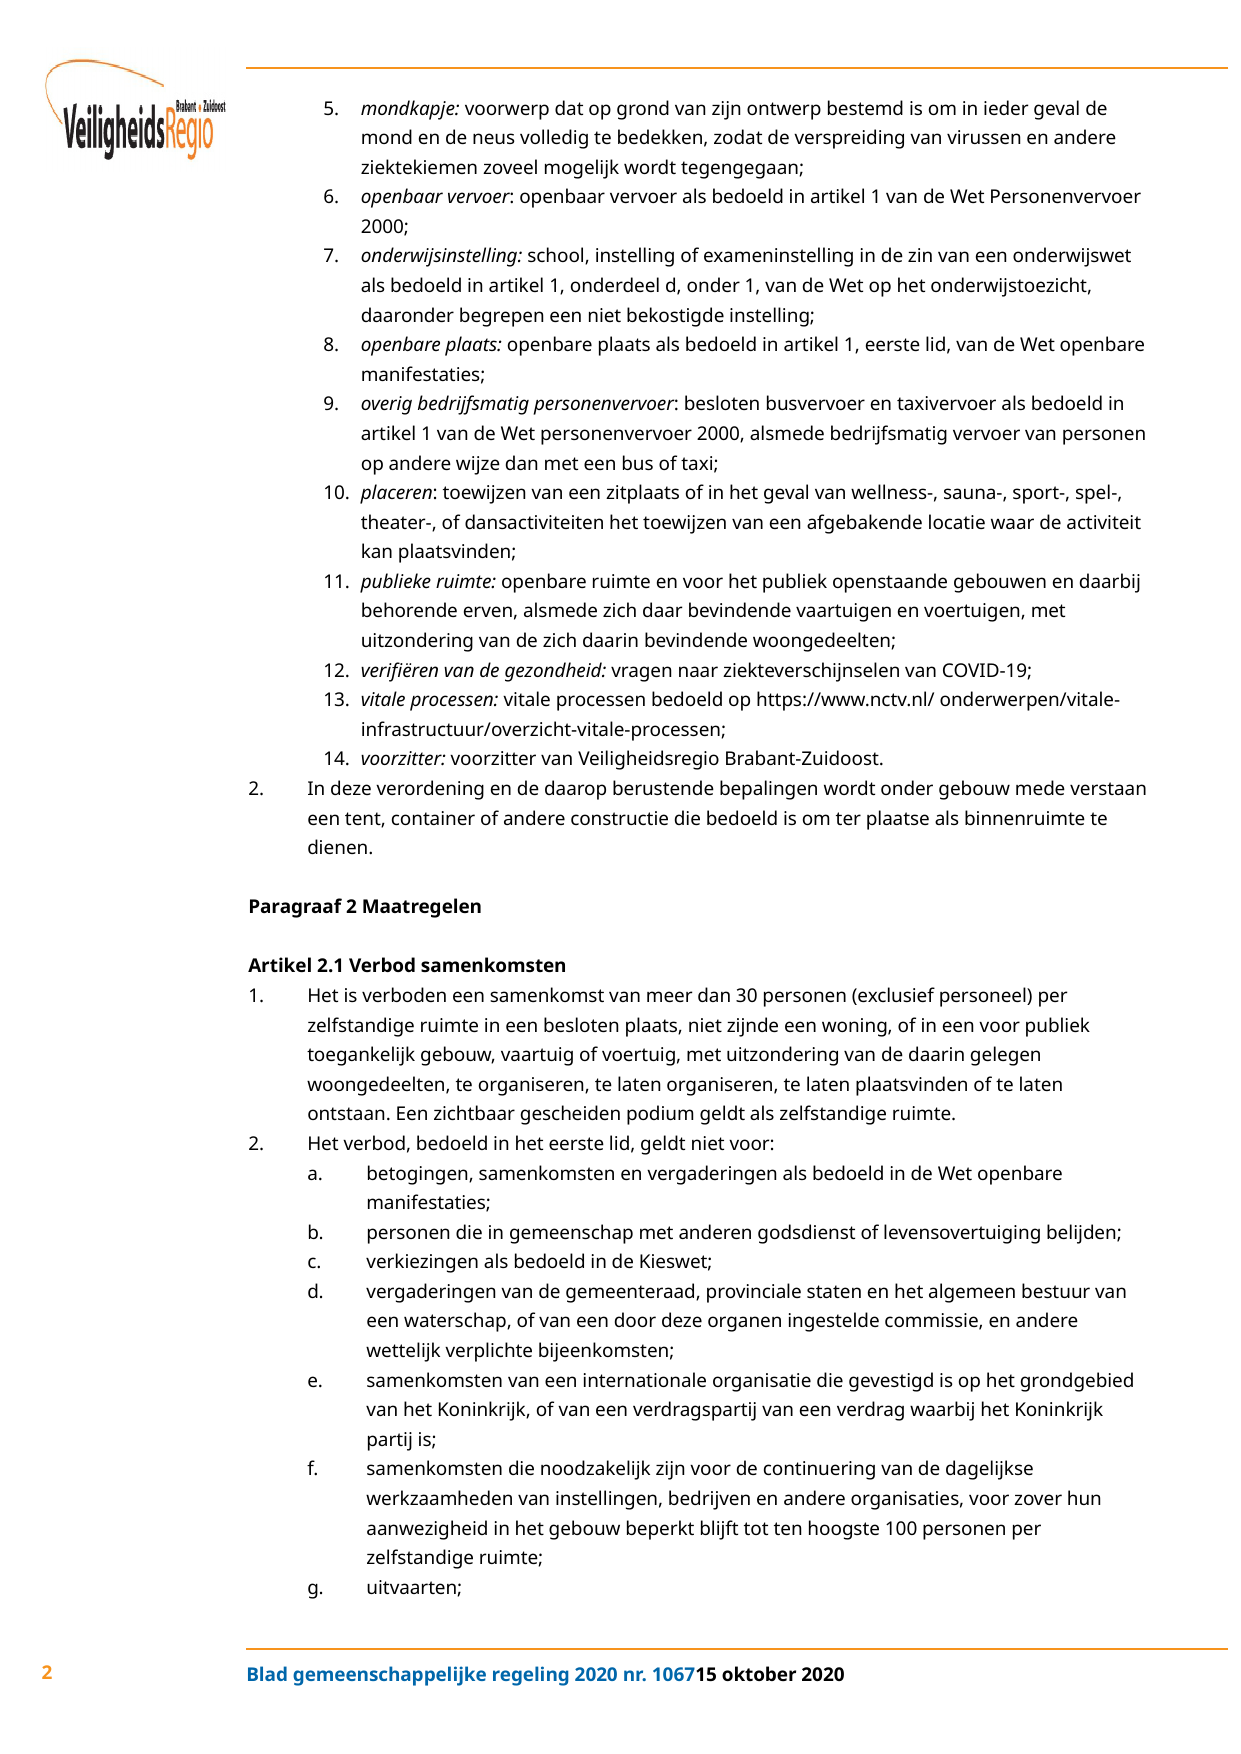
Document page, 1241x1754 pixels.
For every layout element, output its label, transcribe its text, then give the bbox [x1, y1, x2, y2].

list placeren: toewijzen van een zitplaats of in het geval van wellness-, sauna-, sport-, spel-, theater-, of dansactiviteiten het toewijzen van een afgebakende locatie waar de activiteit kan plaatsvinden; [323, 479, 1152, 564]
list Het is verboden een samenkomst van meer dan 30 personen (exclusief personeel) per zelfstandige ruimte in een besloten plaats, niet zijnde een woning, of in een voor publiek toegankelijk gebouw, vaartuig of voertuig, met uitzondering van de daarin gelegen woongedeelten, te organiseren, te laten organiseren, te laten plaatsvinden of te laten ontstaan. Een zichtbaar gescheiden podium geldt als zelfstandige ruimte. [248, 982, 1152, 1126]
picture [41, 47, 231, 172]
list vergaderingen van de gemeenteraad, provinciale staten en het algemeen bestuur van een waterschap, of van een door deze organen ingestelde commissie, en andere wettelijk verplichte bijeenkomsten; [307, 1278, 1152, 1363]
list onderwijsinstelling: school, instelling of exameninstelling in de zin van een onderwijswet als bedoeld in artikel 1, onderdeel d, onder 1, van de Wet op het onderwijstoezicht, daaronder begrepen een niet bekostigde instelling; [323, 243, 1152, 328]
list publieke ruimte: openbare ruimte en voor het publiek openstaande gebouwen en daarbij behorende erven, alsmede zich daar bevindende vaartuigen en voertuigen, met uitzondering van de zich daarin bevindende woongedeelten; [323, 568, 1152, 653]
text Paragraaf 2 Maatregelen [248, 893, 1152, 919]
list In deze verordening en de daarop berustende bepalingen wordt onder gebouw mede verstaan een tent, container of andere constructie die bedoeld is om ter plaatse als binnenruimte te dienen. [248, 775, 1152, 860]
list verifiëren van de gezondheid: vragen naar ziekteverschijnselen van COVID-19; [323, 657, 1152, 683]
list vitale processen: vitale processen bedoeld op https://www.nctv.nl/ onderwerpen/vitale-infrastructuur/overzicht-vitale-processen; [323, 686, 1152, 742]
list verkiezingen als bedoeld in de Kieswet; [307, 1248, 1152, 1274]
list samenkomsten van een internationale organisatie die gevestigd is op het grondgebied van het Koninkrijk, of van een verdragspartij van een verdrag waarbij het Koninkrijk partij is; [307, 1367, 1152, 1452]
text Artikel 2.1 Verbod samenkomsten [248, 953, 1152, 978]
list openbare plaats: openbare plaats als bedoeld in artikel 1, eerste lid, van de Wet openbare manifestaties; [323, 331, 1152, 387]
list personen die in gemeenschap met anderen godsdienst of levensovertuiging belijden; [307, 1219, 1152, 1245]
list overig bedrijfsmatig personenvervoer: besloten busvervoer en taxivervoer als bedoeld in artikel 1 van de Wet personenvervoer 2000, alsmede bedrijfsmatig vervoer van personen op andere wijze dan met een bus of taxi; [323, 391, 1152, 476]
list mondkapje: voorwerp dat op grond van zijn ontwerp bestemd is om in ieder geval de mond en de neus volledig te bedekken, zodat de verspreiding van virussen en andere ziektekiemen zoveel mogelijk wordt tegengegaan; [323, 95, 1152, 180]
list uitvaarten; [307, 1574, 1152, 1600]
list Het verbod, bedoeld in het eerste lid, geldt niet voor: [248, 1130, 1152, 1156]
list betogingen, samenkomsten en vergaderingen als bedoeld in de Wet openbare manifestaties; [307, 1160, 1152, 1215]
list voorzitter: voorzitter van Veiligheidsregio Brabant-Zuidoost. [323, 746, 1152, 771]
list samenkomsten die noodzakelijk zijn voor de continuering van de dagelijkse werkzaamheden van instellingen, bedrijven en andere organisaties, voor zover hun aanwezigheid in het gebouw beperkt blijft tot ten hoogste 100 personen per zelfstandige ruimte; [307, 1456, 1152, 1570]
list openbaar vervoer: openbaar vervoer als bedoeld in artikel 1 van de Wet Personenvervoer 2000; [323, 183, 1152, 239]
